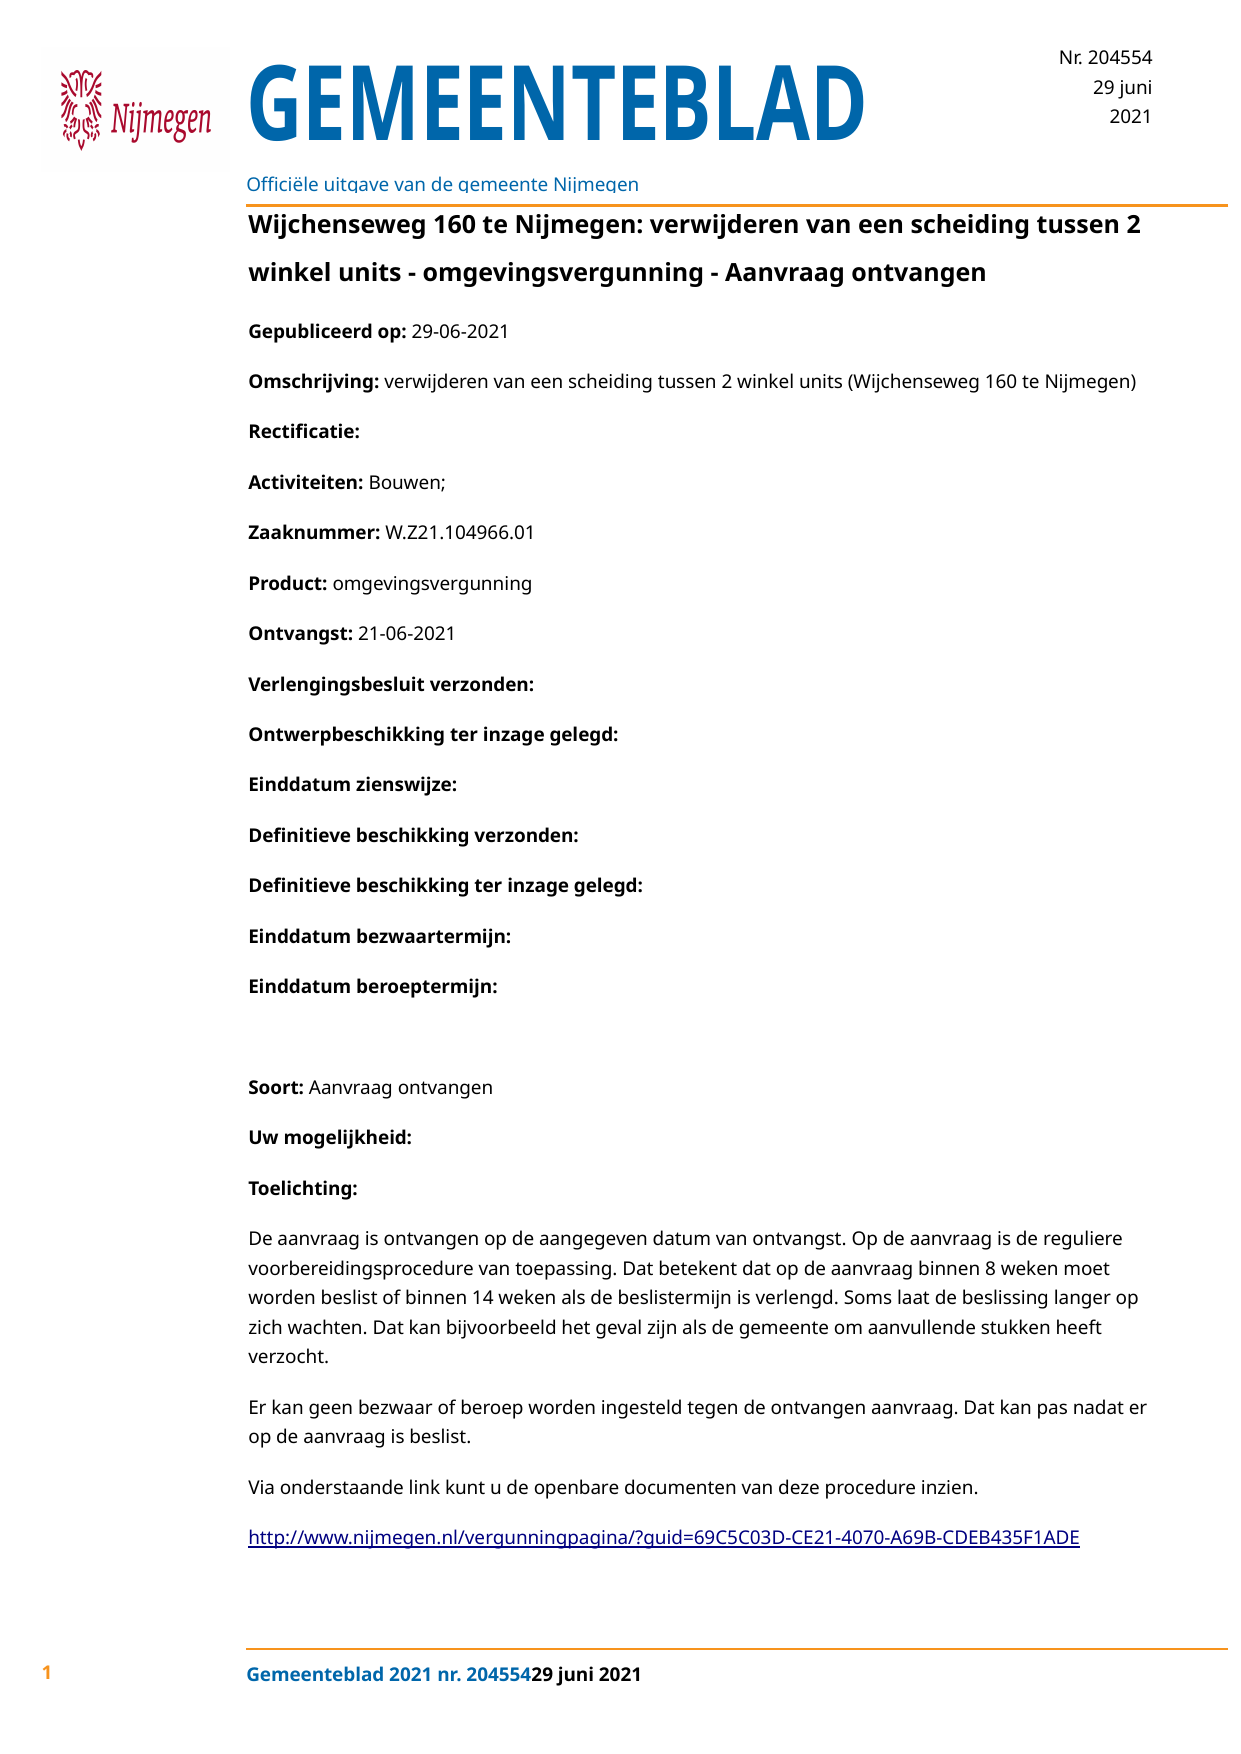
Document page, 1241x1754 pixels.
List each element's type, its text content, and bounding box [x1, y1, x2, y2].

text Activiteiten: Bouwen; [248, 469, 1152, 495]
text Ontwerpbeschikking ter inzage gelegd: [248, 721, 1152, 747]
text Definitieve beschikking ter inzage gelegd: [248, 872, 1152, 898]
text Omschrijving: verwijderen van een scheiding tussen 2 winkel units (Wijchenseweg 160 te Nijmegen) [248, 368, 1152, 394]
text Rectificatie: [248, 419, 1152, 444]
text De aanvraag is ontvangen op de aangegeven datum van ontvangst. Op de aanvraag is de reguliere voorbereidingsprocedure van toepassing. Dat betekent dat op de aanvraag binnen 8 weken moet worden beslist of binnen 14 weken als de beslistermijn is verlengd. Soms laat de beslissing langer op zich wachten. Dat kan bijvoorbeeld het geval zijn als de gemeente om aanvullende stukken heeft verzocht. [248, 1225, 1152, 1369]
text Wijchenseweg 160 te Nijmegen: verwijderen van een scheiding tussen 2 winkel units - omgevingsvergunning - Aanvraag ontvangen [248, 207, 1152, 288]
text Product: omgevingsvergunning [248, 570, 1152, 596]
text Soort: Aanvraag ontvangen [248, 1074, 1152, 1100]
text Via onderstaande link kunt u de openbare documenten van deze procedure inzien. [248, 1474, 1152, 1500]
text Einddatum zienswijze: [248, 772, 1152, 797]
text Uw mogelijkheid: [248, 1124, 1152, 1150]
text http://www.nijmegen.nl/vergunningpagina/?guid=69C5C03D-CE21-4070-A69B-CDEB435F1ADE [248, 1524, 1152, 1550]
text Definitieve beschikking verzonden: [248, 822, 1152, 848]
text Einddatum bezwaartermijn: [248, 923, 1152, 949]
text Ontvangst: 21-06-2021 [248, 620, 1152, 646]
text Gepubliceerd op: 29-06-2021 [248, 318, 1152, 344]
text Verlengingsbesluit verzonden: [248, 671, 1152, 697]
text Er kan geen bezwaar of beroep worden ingesteld tegen de ontvangen aanvraag. Dat kan pas nadat er op de aanvraag is beslist. [248, 1394, 1152, 1449]
text Toelichting: [248, 1175, 1152, 1201]
picture [41, 47, 231, 172]
text Einddatum beroeptermijn: [248, 973, 1152, 999]
text Zaaknummer: W.Z21.104966.01 [248, 519, 1152, 545]
